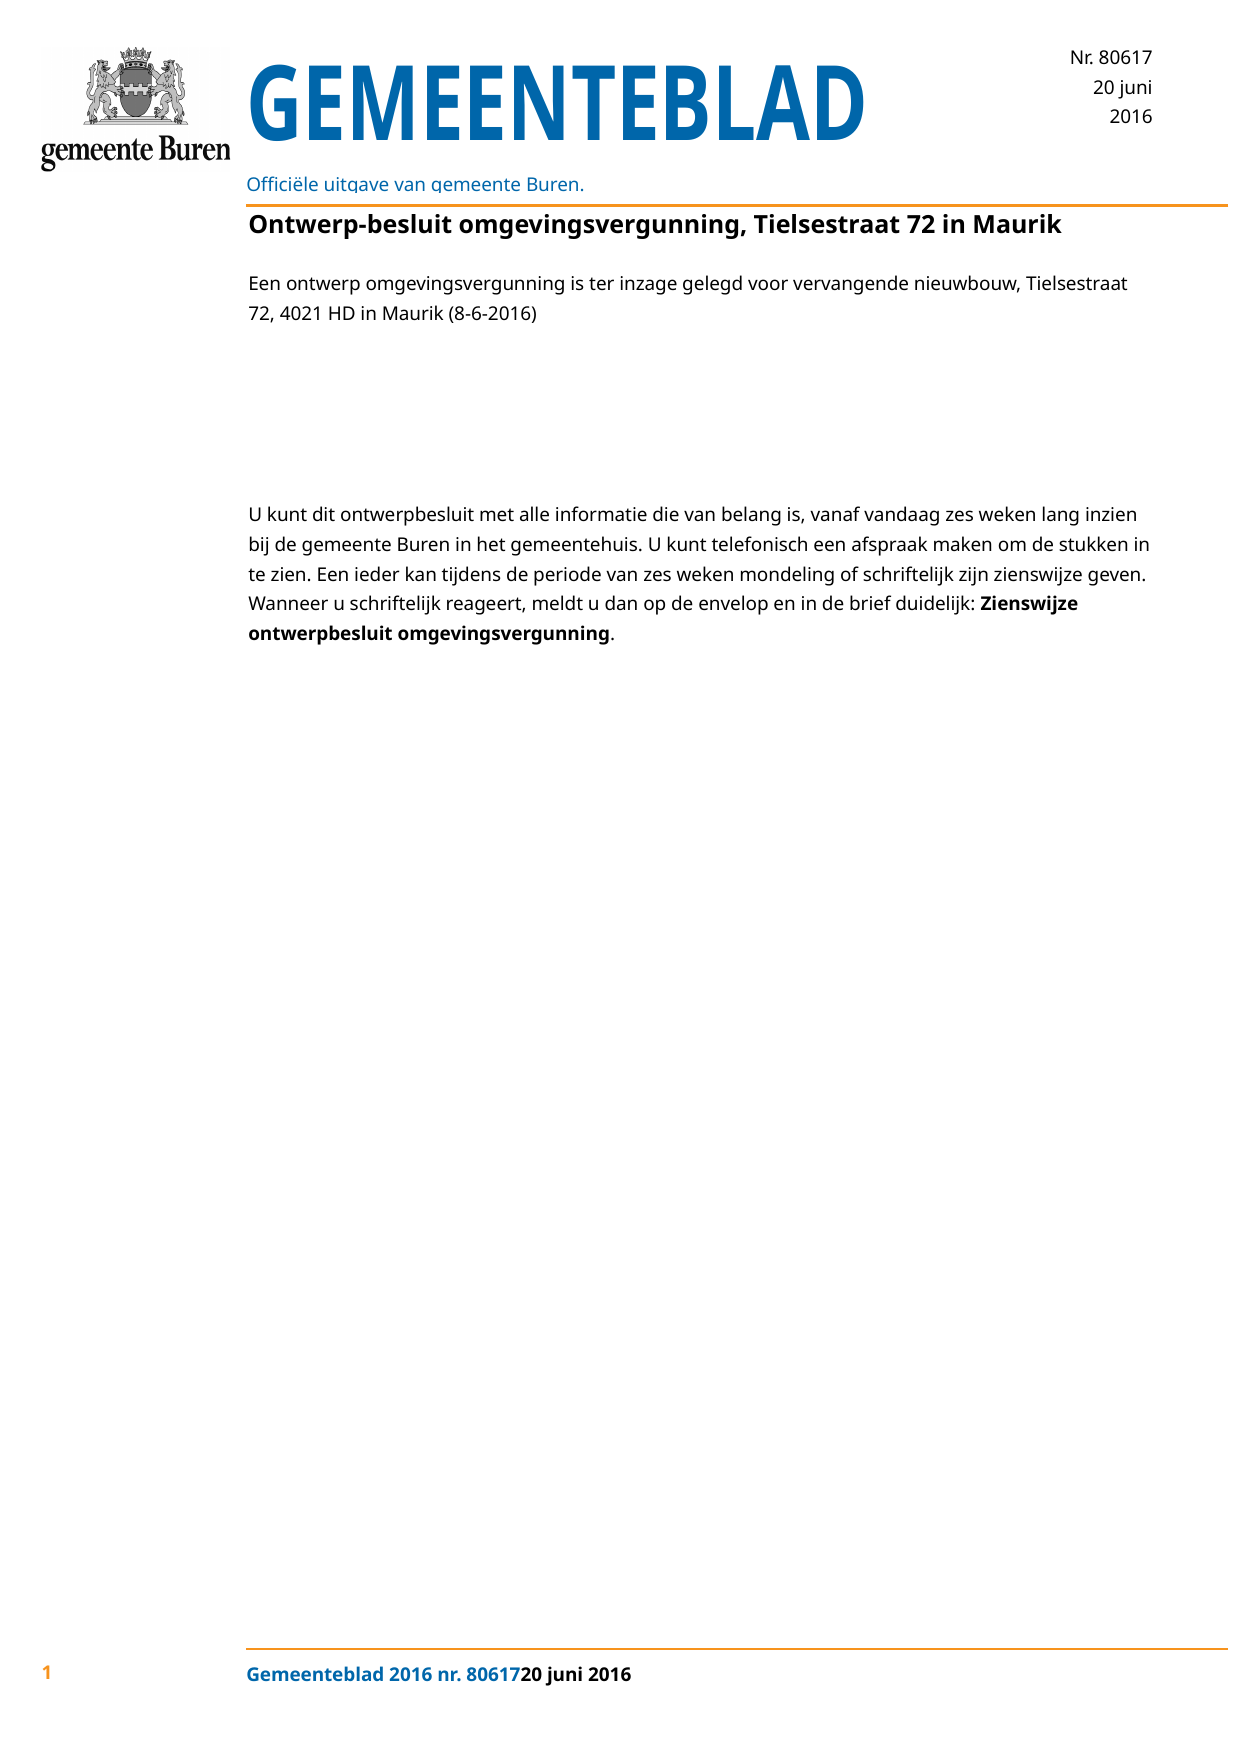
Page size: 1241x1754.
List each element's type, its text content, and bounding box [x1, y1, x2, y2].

text Een ontwerp omgevingsvergunning is ter inzage gelegd voor vervangende nieuwbouw, Tielsestraat 72, 4021 HD in Maurik (8-6-2016) [248, 270, 1152, 326]
text Ontwerp-besluit omgevingsvergunning, Tielsestraat 72 in Maurik [248, 207, 1152, 241]
text U kunt dit ontwerpbesluit met alle informatie die van belang is, vanaf vandaag zes weken lang inzien bij de gemeente Buren in het gemeentehuis. U kunt telefonisch een afspraak maken om de stukken in te zien. Een ieder kan tijdens de periode van zes weken mondeling of schriftelijk zijn zienswijze geven. Wanneer u schriftelijk reageert, meldt u dan op de envelop en in de brief duidelijk: Zienswijze ontwerpbesluit omgevingsvergunning. [248, 502, 1152, 646]
picture [41, 47, 231, 172]
